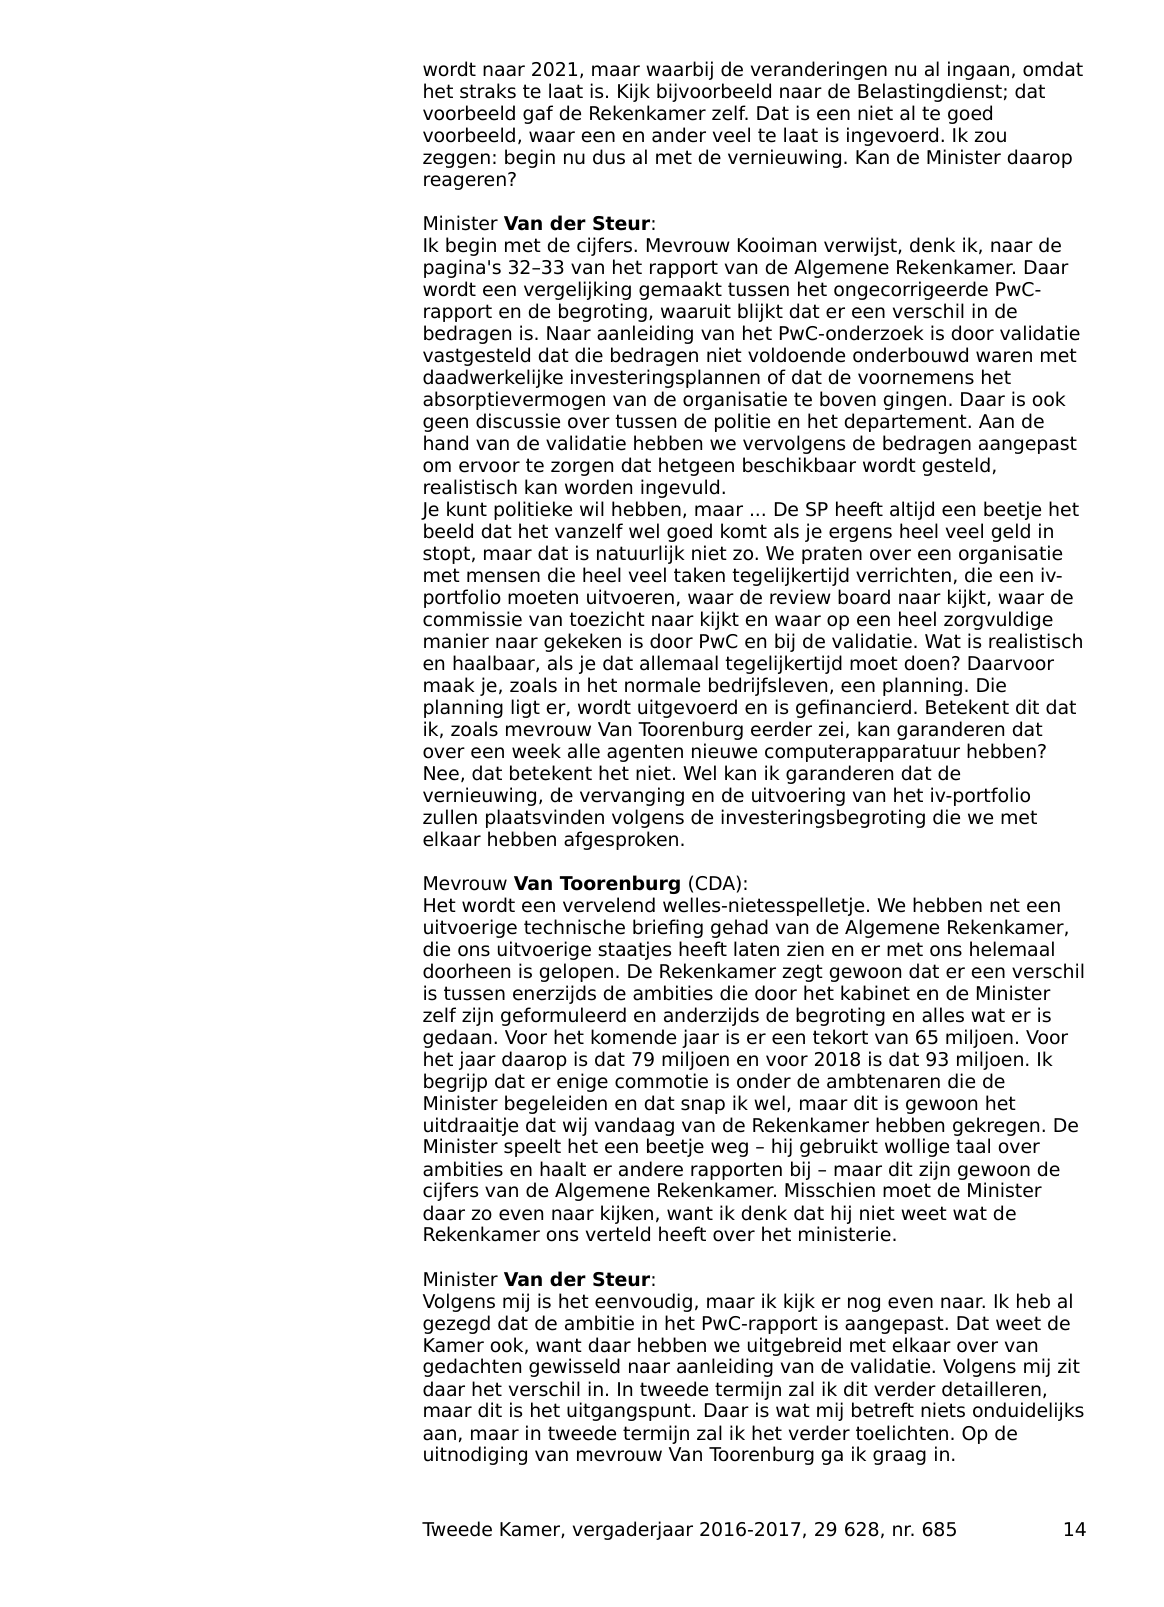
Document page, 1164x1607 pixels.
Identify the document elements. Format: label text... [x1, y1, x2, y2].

text Ik begin met de cijfers. Mevrouw Kooiman verwijst, denk ik, naar de pagina's 32–33 van het rapport van de Algemene Rekenkamer. Daar wordt een vergelijking gemaakt tussen het ongecorrigeerde PwC-rapport en de begroting, waaruit blijkt dat er een verschil in de bedragen is. Naar aanleiding van het PwC-onderzoek is door validatie vastgesteld dat die bedragen niet voldoende onderbouwd waren met daadwerkelijke investeringsplannen of dat de voornemens het absorptievermogen van de organisatie te boven gingen. Daar is ook geen discussie over tussen de politie en het departement. Aan de hand van de validatie hebben we vervolgens de bedragen aangepast om ervoor te zorgen dat hetgeen beschikbaar wordt gesteld, realistisch kan worden ingevuld. [422, 235, 1087, 499]
text wordt naar 2021, maar waarbij de veranderingen nu al ingaan, omdat het straks te laat is. Kijk bijvoorbeeld naar de Belastingdienst; dat voorbeeld gaf de Rekenkamer zelf. Dat is een niet al te goed voorbeeld, waar een en ander veel te laat is ingevoerd. Ik zou zeggen: begin nu dus al met de vernieuwing. Kan de Minister daarop reageren? [422, 59, 1087, 191]
text Minister Van der Steur: [422, 1268, 1087, 1291]
text Je kunt politieke wil hebben, maar ... De SP heeft altijd een beetje het beeld dat het vanzelf wel goed komt als je ergens heel veel geld in stopt, maar dat is natuurlijk niet zo. We praten over een organisatie met mensen die heel veel taken tegelijkertijd verrichten, die een iv-portfolio moeten uitvoeren, waar de review board naar kijkt, waar de commissie van toezicht naar kijkt en waar op een heel zorgvuldige manier naar gekeken is door PwC en bij de validatie. Wat is realistisch en haalbaar, als je dat allemaal tegelijkertijd moet doen? Daarvoor maak je, zoals in het normale bedrijfsleven, een planning. Die planning ligt er, wordt uitgevoerd en is gefinancierd. Betekent dit dat ik, zoals mevrouw Van Toorenburg eerder zei, kan garanderen dat over een week alle agenten nieuwe computerapparatuur hebben? Nee, dat betekent het niet. Wel kan ik garanderen dat de vernieuwing, de vervanging en de uitvoering van het iv-portfolio zullen plaatsvinden volgens de investeringsbegroting die we met elkaar hebben afgesproken. [422, 499, 1087, 851]
text Volgens mij is het eenvoudig, maar ik kijk er nog even naar. Ik heb al gezegd dat de ambitie in het PwC-rapport is aangepast. Dat weet de Kamer ook, want daar hebben we uitgebreid met elkaar over van gedachten gewisseld naar aanleiding van de validatie. Volgens mij zit daar het verschil in. In tweede termijn zal ik dit verder detailleren, maar dit is het uitgangspunt. Daar is wat mij betreft niets onduidelijks aan, maar in tweede termijn zal ik het verder toelichten. Op de uitnodiging van mevrouw Van Toorenburg ga ik graag in. [422, 1291, 1087, 1466]
text Mevrouw Van Toorenburg (CDA): [422, 873, 1087, 895]
text Het wordt een vervelend welles-nietesspelletje. We hebben net een uitvoerige technische briefing gehad van de Algemene Rekenkamer, die ons uitvoerige staatjes heeft laten zien en er met ons helemaal doorheen is gelopen. De Rekenkamer zegt gewoon dat er een verschil is tussen enerzijds de ambities die door het kabinet en de Minister zelf zijn geformuleerd en anderzijds de begroting en alles wat er is gedaan. Voor het komende jaar is er een tekort van 65 miljoen. Voor het jaar daarop is dat 79 miljoen en voor 2018 is dat 93 miljoen. Ik begrijp dat er enige commotie is onder de ambtenaren die de Minister begeleiden en dat snap ik wel, maar dit is gewoon het uitdraaitje dat wij vandaag van de Rekenkamer hebben gekregen. De Minister speelt het een beetje weg – hij gebruikt wollige taal over ambities en haalt er andere rapporten bij – maar dit zijn gewoon de cijfers van de Algemene Rekenkamer. Misschien moet de Minister daar zo even naar kijken, want ik denk dat hij niet weet wat de Rekenkamer ons verteld heeft over het ministerie. [422, 895, 1087, 1246]
text Minister Van der Steur: [422, 213, 1087, 235]
